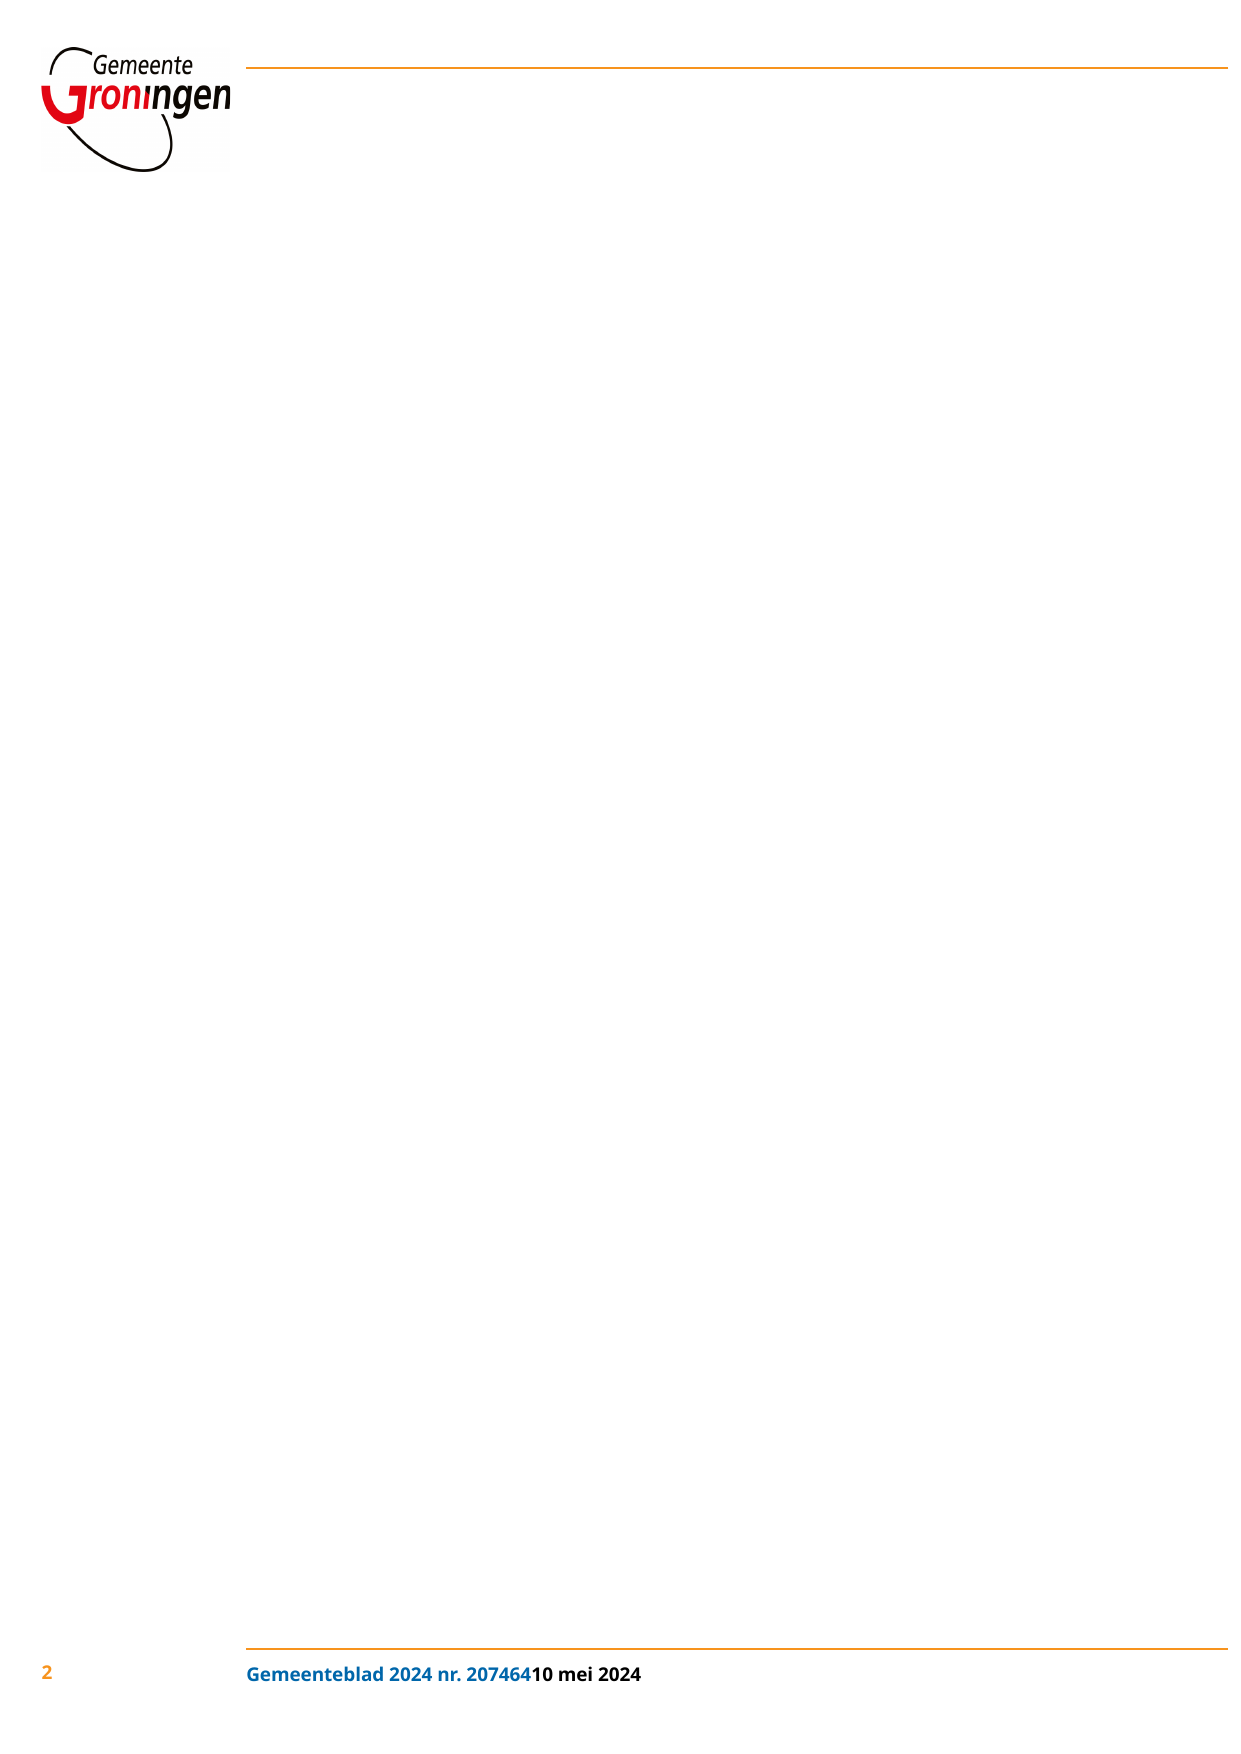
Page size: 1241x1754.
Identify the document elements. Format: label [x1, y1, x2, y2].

picture [41, 47, 231, 172]
